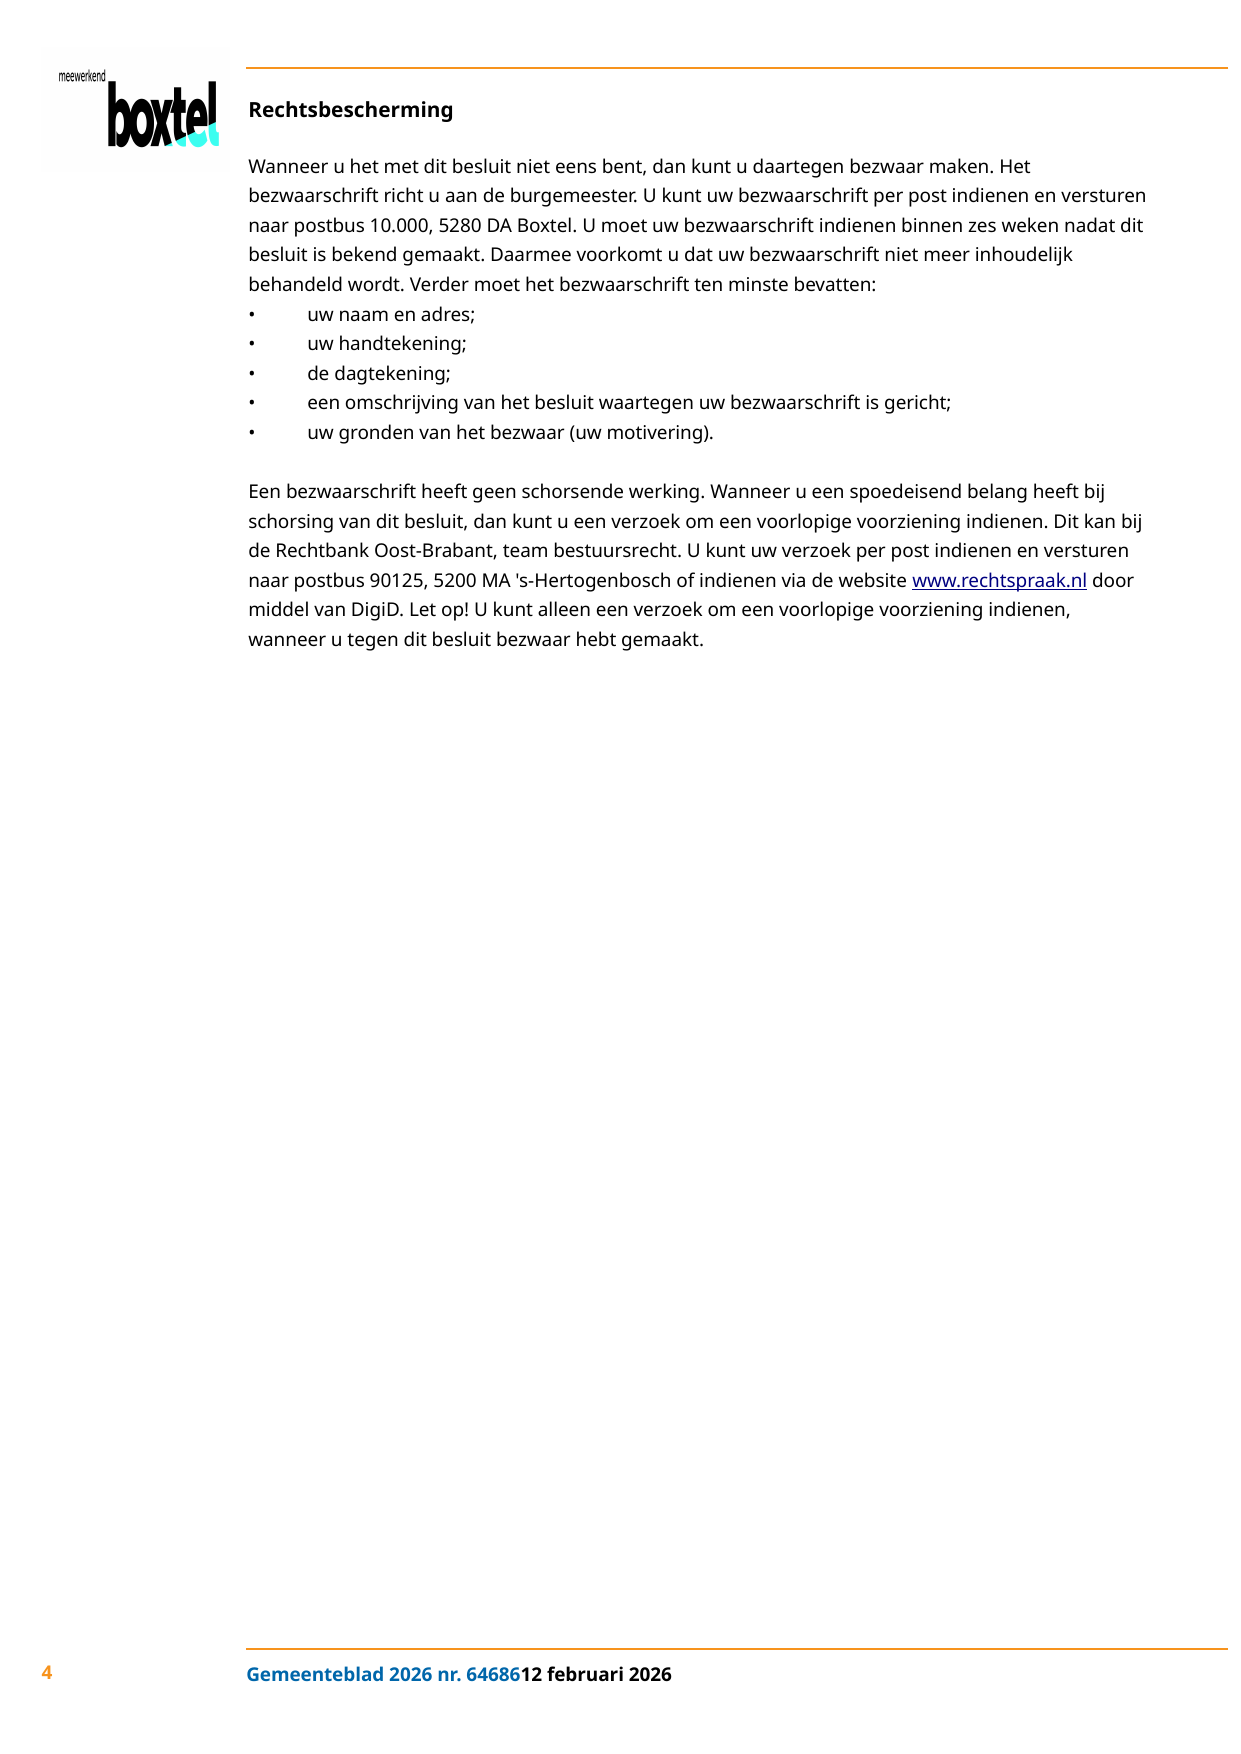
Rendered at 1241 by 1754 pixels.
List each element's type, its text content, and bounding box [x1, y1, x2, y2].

text Rechtsbescherming [248, 95, 1152, 123]
picture [41, 47, 231, 172]
text Een bezwaarschrift heeft geen schorsende werking. Wanneer u een spoedeisend belang heeft bij schorsing van dit besluit, dan kunt u een verzoek om een voorlopige voorziening indienen. Dit kan bij de Rechtbank Oost-Brabant, team bestuursrecht. U kunt uw verzoek per post indienen en versturen naar postbus 90125, 5200 MA 's-Hertogenbosch of indienen via de website www.rechtspraak.nl door middel van DigiD. Let op! U kunt alleen een verzoek om een voorlopige voorziening indienen, wanneer u tegen dit besluit bezwaar hebt gemaakt. [248, 478, 1152, 652]
list uw handtekening; [248, 330, 1152, 356]
list een omschrijving van het besluit waartegen uw bezwaarschrift is gericht; [248, 389, 1152, 415]
list uw gronden van het bezwaar (uw motivering). [248, 419, 1152, 445]
list uw naam en adres; [248, 301, 1152, 327]
list de dagtekening; [248, 360, 1152, 386]
text Wanneer u het met dit besluit niet eens bent, dan kunt u daartegen bezwaar maken. Het bezwaarschrift richt u aan de burgemeester. U kunt uw bezwaarschrift per post indienen en versturen naar postbus 10.000, 5280 DA Boxtel. U moet uw bezwaarschrift indienen binnen zes weken nadat dit besluit is bekend gemaakt. Daarmee voorkomt u dat uw bezwaarschrift niet meer inhoudelijk behandeld wordt. Verder moet het bezwaarschrift ten minste bevatten: [248, 153, 1152, 297]
